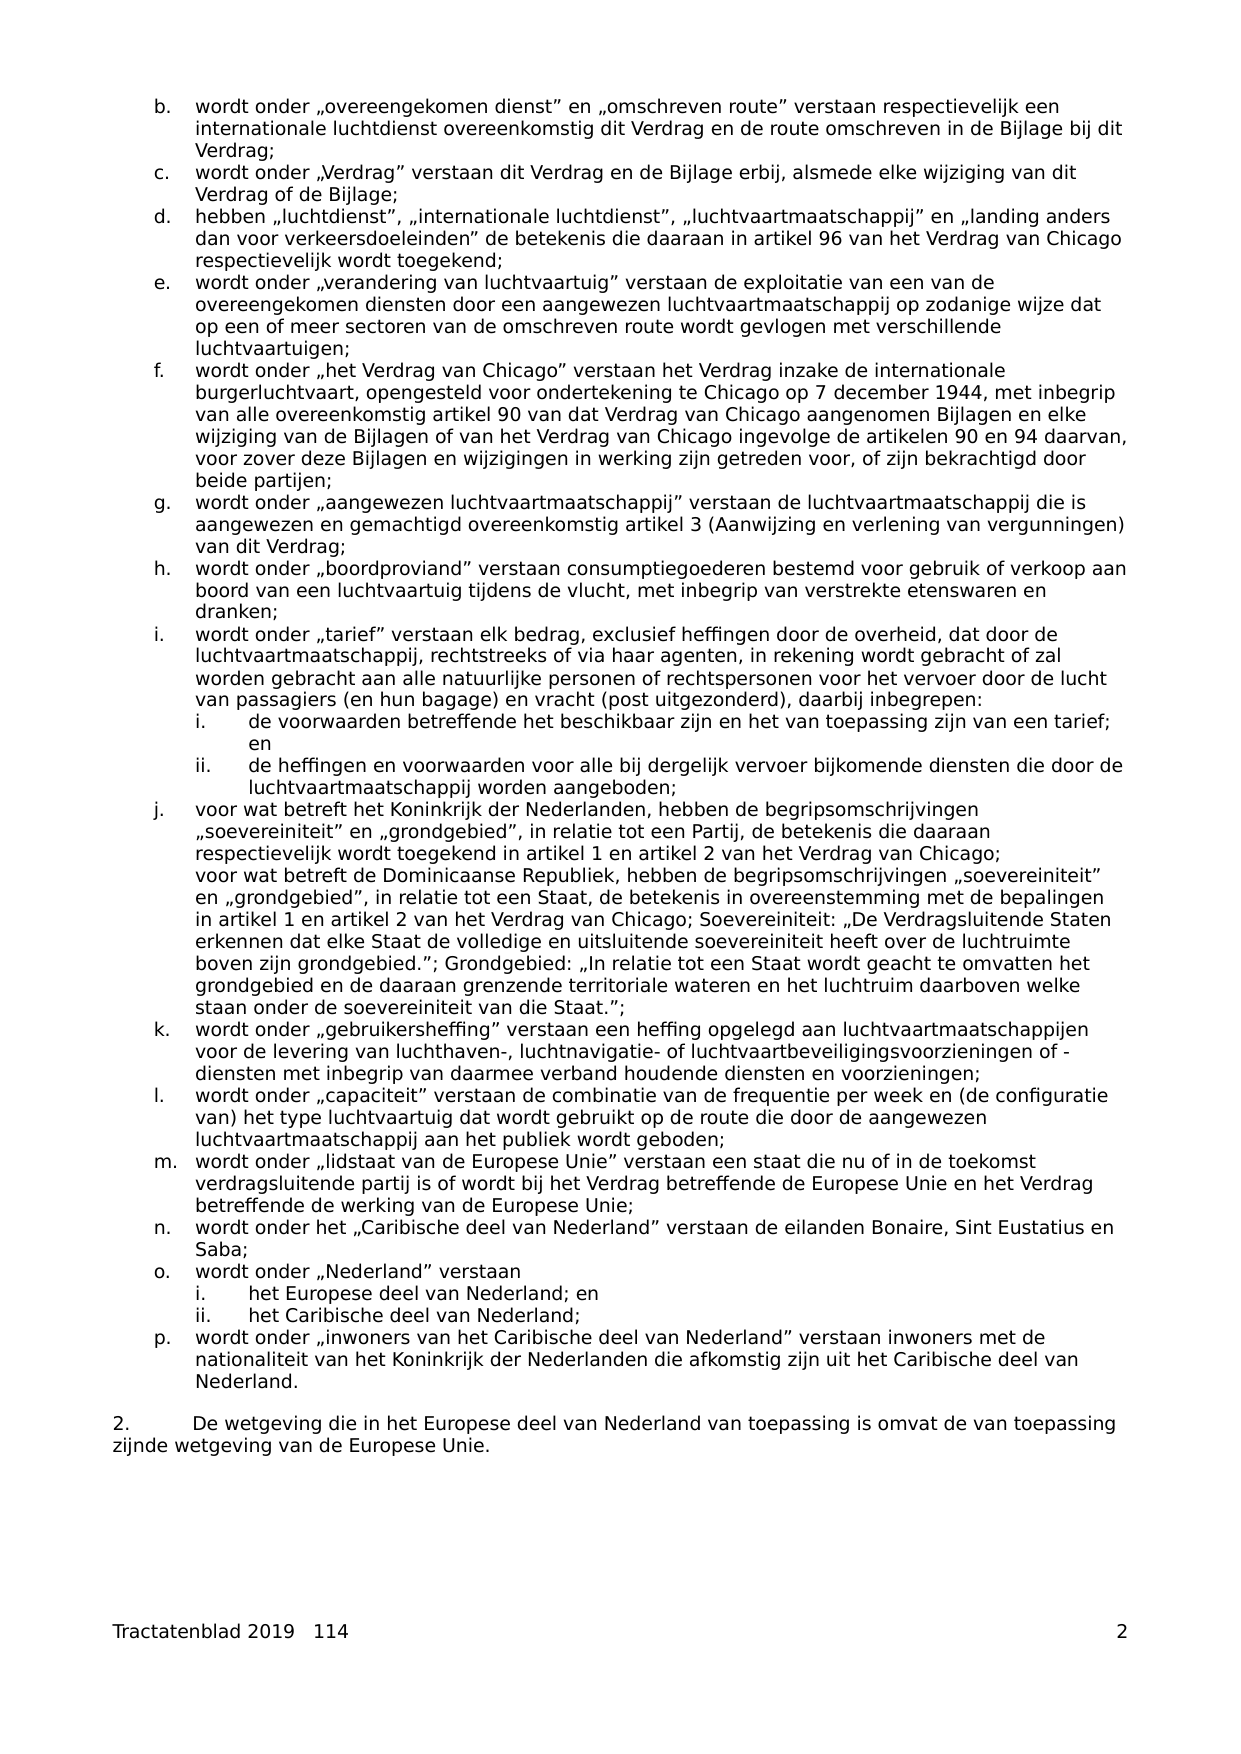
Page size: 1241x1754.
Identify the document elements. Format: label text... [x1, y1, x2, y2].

text i. de voorwaarden betreffende het beschikbaar zijn en het van toepassing zijn van een tarief; en [195, 711, 1128, 755]
text g. wordt onder „aangewezen luchtvaartmaatschappij” verstaan de luchtvaartmaatschappij die is aangewezen en gemachtigd overeenkomstig artikel 3 (Aanwijzing en verlening van vergunningen) van dit Verdrag; [153, 492, 1128, 557]
text e. wordt onder „verandering van luchtvaartuig” verstaan de exploitatie van een van de overeengekomen diensten door een aangewezen luchtvaartmaatschappij op zodanige wijze dat op een of meer sectoren van de omschreven route wordt gevlogen met verschillende luchtvaartuigen; [153, 272, 1128, 360]
text d. hebben „luchtdienst”, „internationale luchtdienst”, „luchtvaartmaatschappij” en „landing anders dan voor verkeersdoeleinden” de betekenis die daaraan in artikel 96 van het Verdrag van Chicago respectievelijk wordt toegekend; [153, 206, 1128, 272]
text c. wordt onder „Verdrag” verstaan dit Verdrag en de Bijlage erbij, alsmede elke wijziging van dit Verdrag of de Bijlage; [153, 162, 1128, 206]
text 2. De wetgeving die in het Europese deel van Nederland van toepassing is omvat de van toepassing zijnde wetgeving van de Europese Unie. [112, 1413, 1128, 1457]
text k. wordt onder „gebruikersheffing” verstaan een heffing opgelegd aan luchtvaartmaatschappijen voor de levering van luchthaven-, luchtnavigatie- of luchtvaartbeveiligingsvoorzieningen of -diensten met inbegrip van daarmee verband houdende diensten en voorzieningen; [153, 1019, 1128, 1085]
text h. wordt onder „boordproviand” verstaan consumptiegoederen bestemd voor gebruik of verkoop aan boord van een luchtvaartuig tijdens de vlucht, met inbegrip van verstrekte etenswaren en dranken; [153, 557, 1128, 623]
text o. wordt onder „Nederland” verstaan [153, 1261, 1128, 1283]
text ii. de heffingen en voorwaarden voor alle bij dergelijk vervoer bijkomende diensten die door de luchtvaartmaatschappij worden aangeboden; [195, 755, 1128, 799]
text f. wordt onder „het Verdrag van Chicago” verstaan het Verdrag inzake de internationale burgerluchtvaart, opengesteld voor ondertekening te Chicago op 7 december 1944, met inbegrip van alle overeenkomstig artikel 90 van dat Verdrag van Chicago aangenomen Bijlagen en elke wijziging van de Bijlagen of van het Verdrag van Chicago ingevolge de artikelen 90 en 94 daarvan, voor zover deze Bijlagen en wijzigingen in werking zijn getreden voor, of zijn bekrachtigd door beide partijen; [153, 360, 1128, 492]
text n. wordt onder het „Caribische deel van Nederland” verstaan de eilanden Bonaire, Sint Eustatius en Saba; [153, 1217, 1128, 1261]
text m. wordt onder „lidstaat van de Europese Unie” verstaan een staat die nu of in de toekomst verdragsluitende partij is of wordt bij het Verdrag betreffende de Europese Unie en het Verdrag betreffende de werking van de Europese Unie; [153, 1151, 1128, 1217]
text j. voor wat betreft het Koninkrijk der Nederlanden, hebben de begripsomschrijvingen „soevereiniteit” en „grondgebied”, in relatie tot een Partij, de betekenis die daaraan respectievelijk wordt toegekend in artikel 1 en artikel 2 van het Verdrag van Chicago; [153, 799, 1128, 865]
text ii. het Caribische deel van Nederland; [195, 1305, 1128, 1327]
text voor wat betreft de Dominicaanse Republiek, hebben de begripsomschrijvingen „soevereiniteit” en „grondgebied”, in relatie tot een Staat, de betekenis in overeenstemming met de bepalingen in artikel 1 en artikel 2 van het Verdrag van Chicago; Soevereiniteit: „De Verdragsluitende Staten erkennen dat elke Staat de volledige en uitsluitende soevereiniteit heeft over de luchtruimte boven zijn grondgebied.”; Grondgebied: „In relatie tot een Staat wordt geacht te omvatten het grondgebied en de daaraan grenzende territoriale wateren en het luchtruim daarboven welke staan onder de soevereiniteit van die Staat.”; [195, 865, 1128, 1019]
text b. wordt onder „overeengekomen dienst” en „omschreven route” verstaan respectievelijk een internationale luchtdienst overeenkomstig dit Verdrag en de route omschreven in de Bijlage bij dit Verdrag; [153, 96, 1128, 162]
text p. wordt onder „inwoners van het Caribische deel van Nederland” verstaan inwoners met de nationaliteit van het Koninkrijk der Nederlanden die afkomstig zijn uit het Caribische deel van Nederland. [153, 1327, 1128, 1393]
text i. wordt onder „tarief” verstaan elk bedrag, exclusief heffingen door de overheid, dat door de luchtvaartmaatschappij, rechtstreeks of via haar agenten, in rekening wordt gebracht of zal worden gebracht aan alle natuurlijke personen of rechtspersonen voor het vervoer door de lucht van passagiers (en hun bagage) en vracht (post uitgezonderd), daarbij inbegrepen: [153, 623, 1128, 711]
text l. wordt onder „capaciteit” verstaan de combinatie van de frequentie per week en (de configuratie van) het type luchtvaartuig dat wordt gebruikt op de route die door de aangewezen luchtvaartmaatschappij aan het publiek wordt geboden; [153, 1085, 1128, 1151]
text i. het Europese deel van Nederland; en [195, 1283, 1128, 1305]
